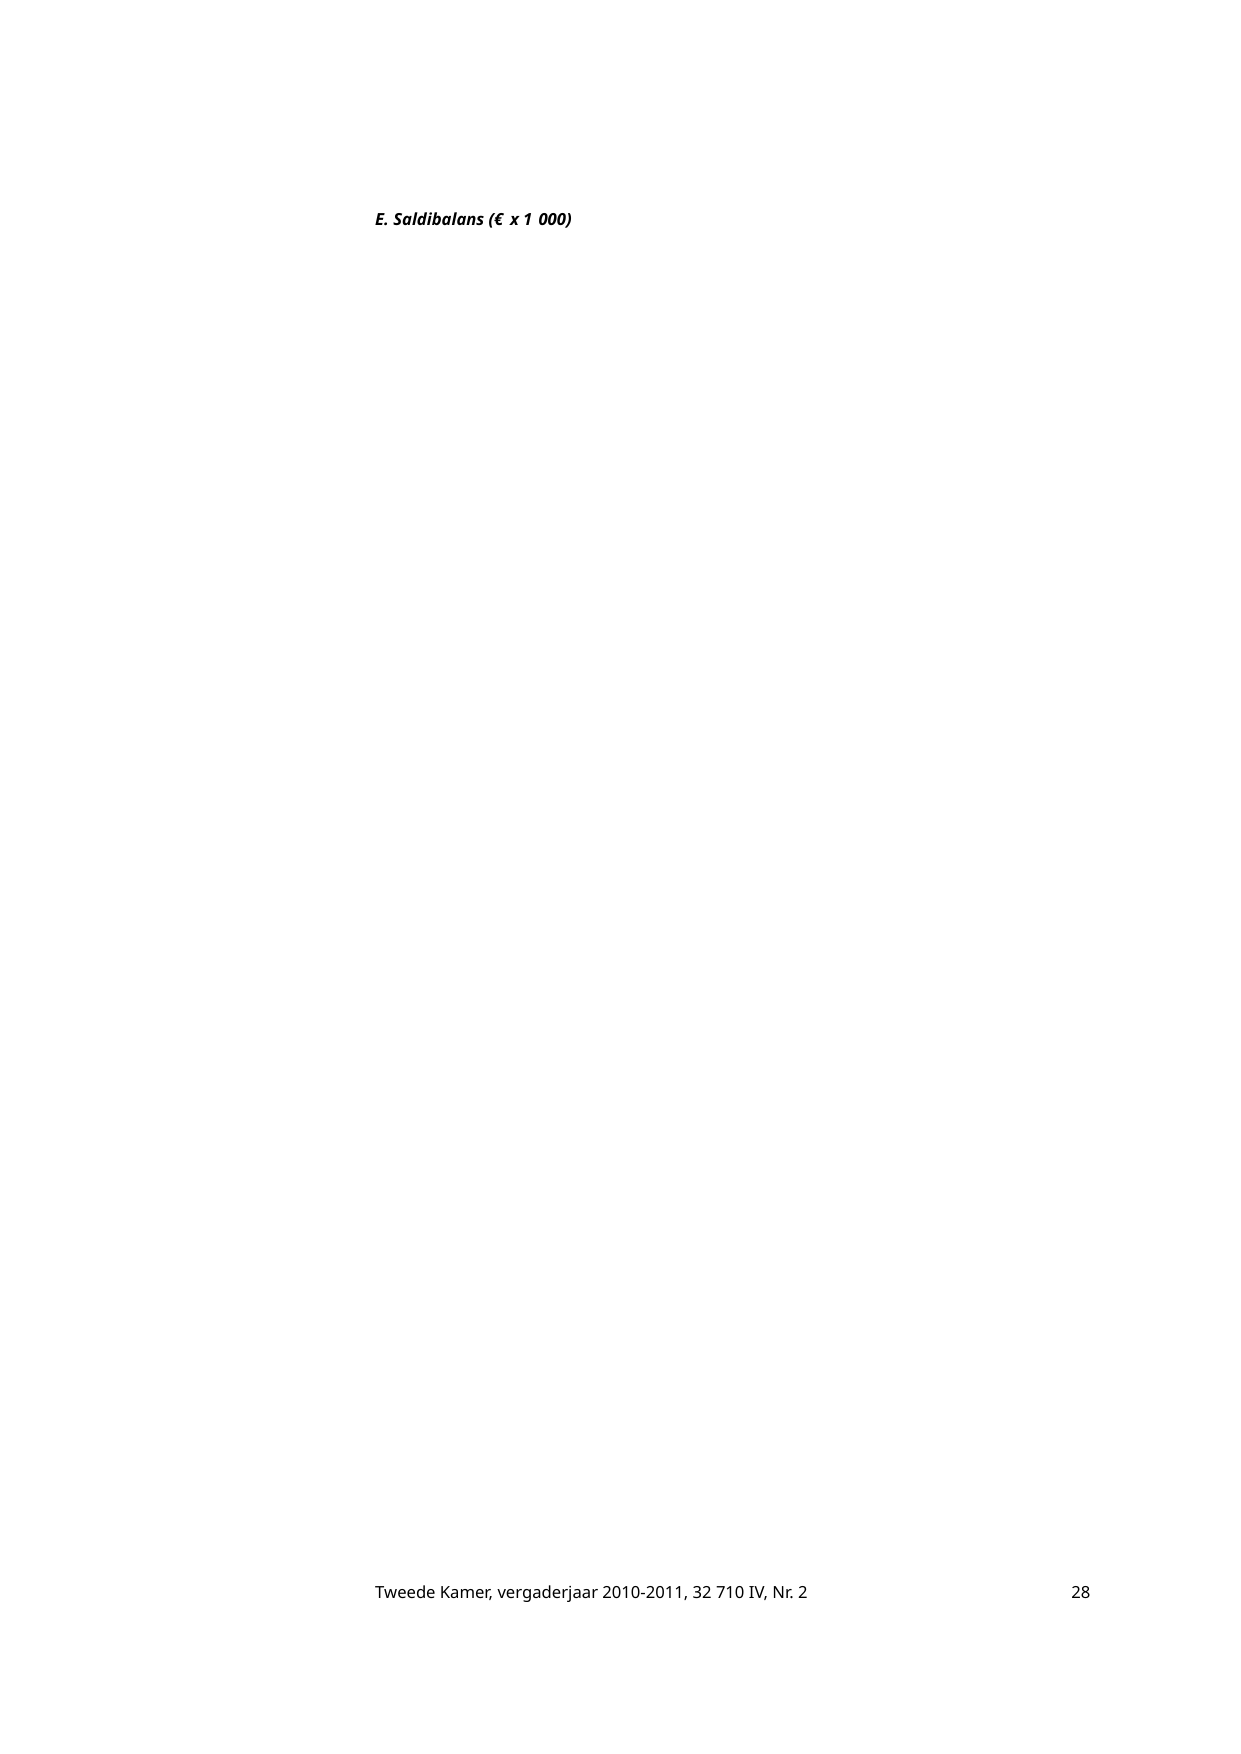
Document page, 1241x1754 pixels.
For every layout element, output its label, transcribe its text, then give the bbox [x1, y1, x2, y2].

text E. Saldibalans (€ x 1 000) [375, 208, 1090, 231]
